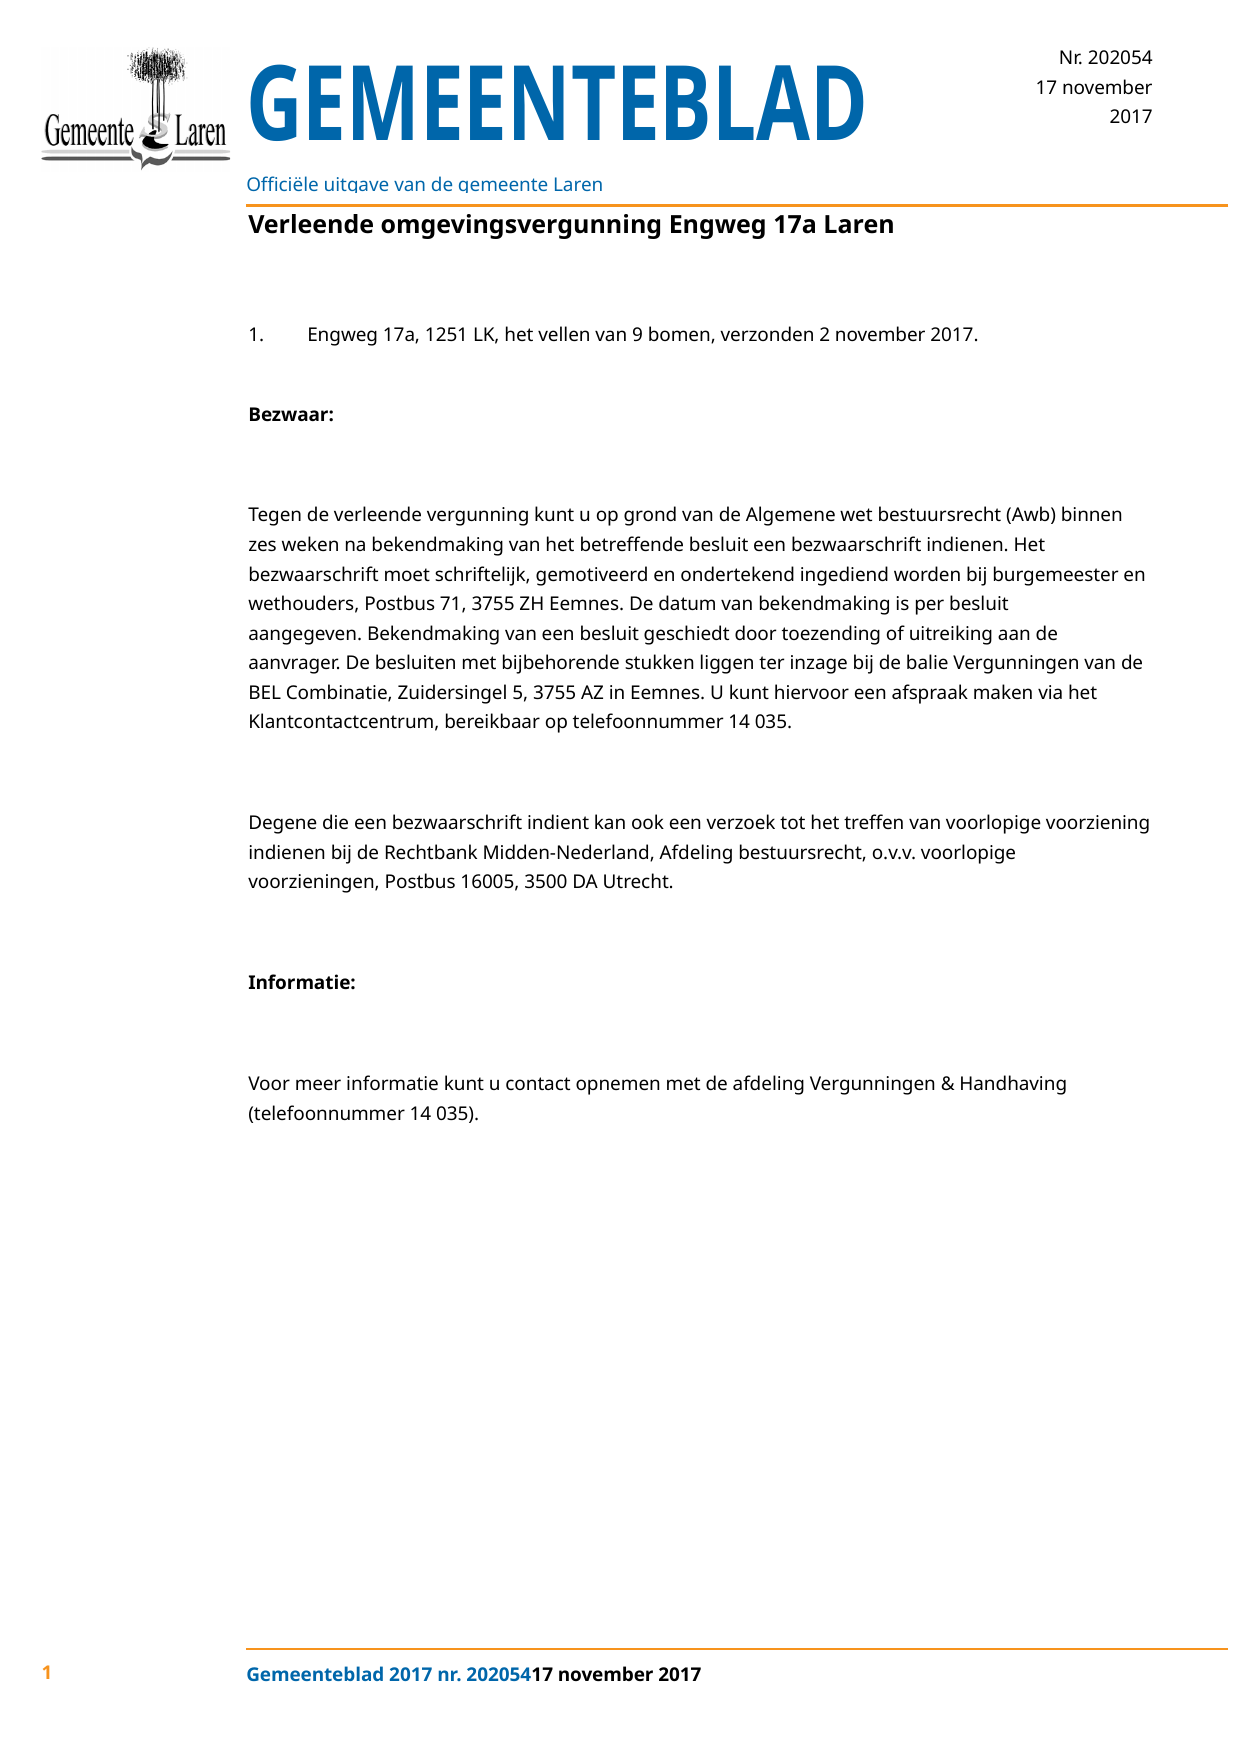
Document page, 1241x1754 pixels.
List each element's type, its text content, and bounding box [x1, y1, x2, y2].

text Degene die een bezwaarschrift indient kan ook een verzoek tot het treffen van voorlopige voorziening indienen bij de Rechtbank Midden-Nederland, Afdeling bestuursrecht, o.v.v. voorlopige voorzieningen, Postbus 16005, 3500 DA Utrecht. [248, 809, 1152, 894]
text Voor meer informatie kunt u contact opnemen met de afdeling Vergunningen & Handhaving (telefoonnummer 14 035). [248, 1070, 1152, 1126]
text Tegen de verleende vergunning kunt u op grond van de Algemene wet bestuursrecht (Awb) binnen zes weken na bekendmaking van het betreffende besluit een bezwaarschrift indienen. Het bezwaarschrift moet schriftelijk, gemotiveerd en ondertekend ingediend worden bij burgemeester en wethouders, Postbus 71, 3755 ZH Eemnes. De datum van bekendmaking is per besluit aangegeven. Bekendmaking van een besluit geschiedt door toezending of uitreiking aan de aanvrager. De besluiten met bijbehorende stukken liggen ter inzage bij de balie Vergunningen van de BEL Combinatie, Zuidersingel 5, 3755 AZ in Eemnes. U kunt hiervoor een afspraak maken via het Klantcontactcentrum, bereikbaar op telefoonnummer 14 035. [248, 502, 1152, 734]
text Bezwaar: [248, 401, 1152, 426]
list Engweg 17a, 1251 LK, het vellen van 9 bomen, verzonden 2 november 2017. [248, 321, 1152, 346]
text Informatie: [248, 969, 1152, 995]
text Verleende omgevingsvergunning Engweg 17a Laren [248, 207, 1152, 241]
picture [41, 47, 231, 172]
